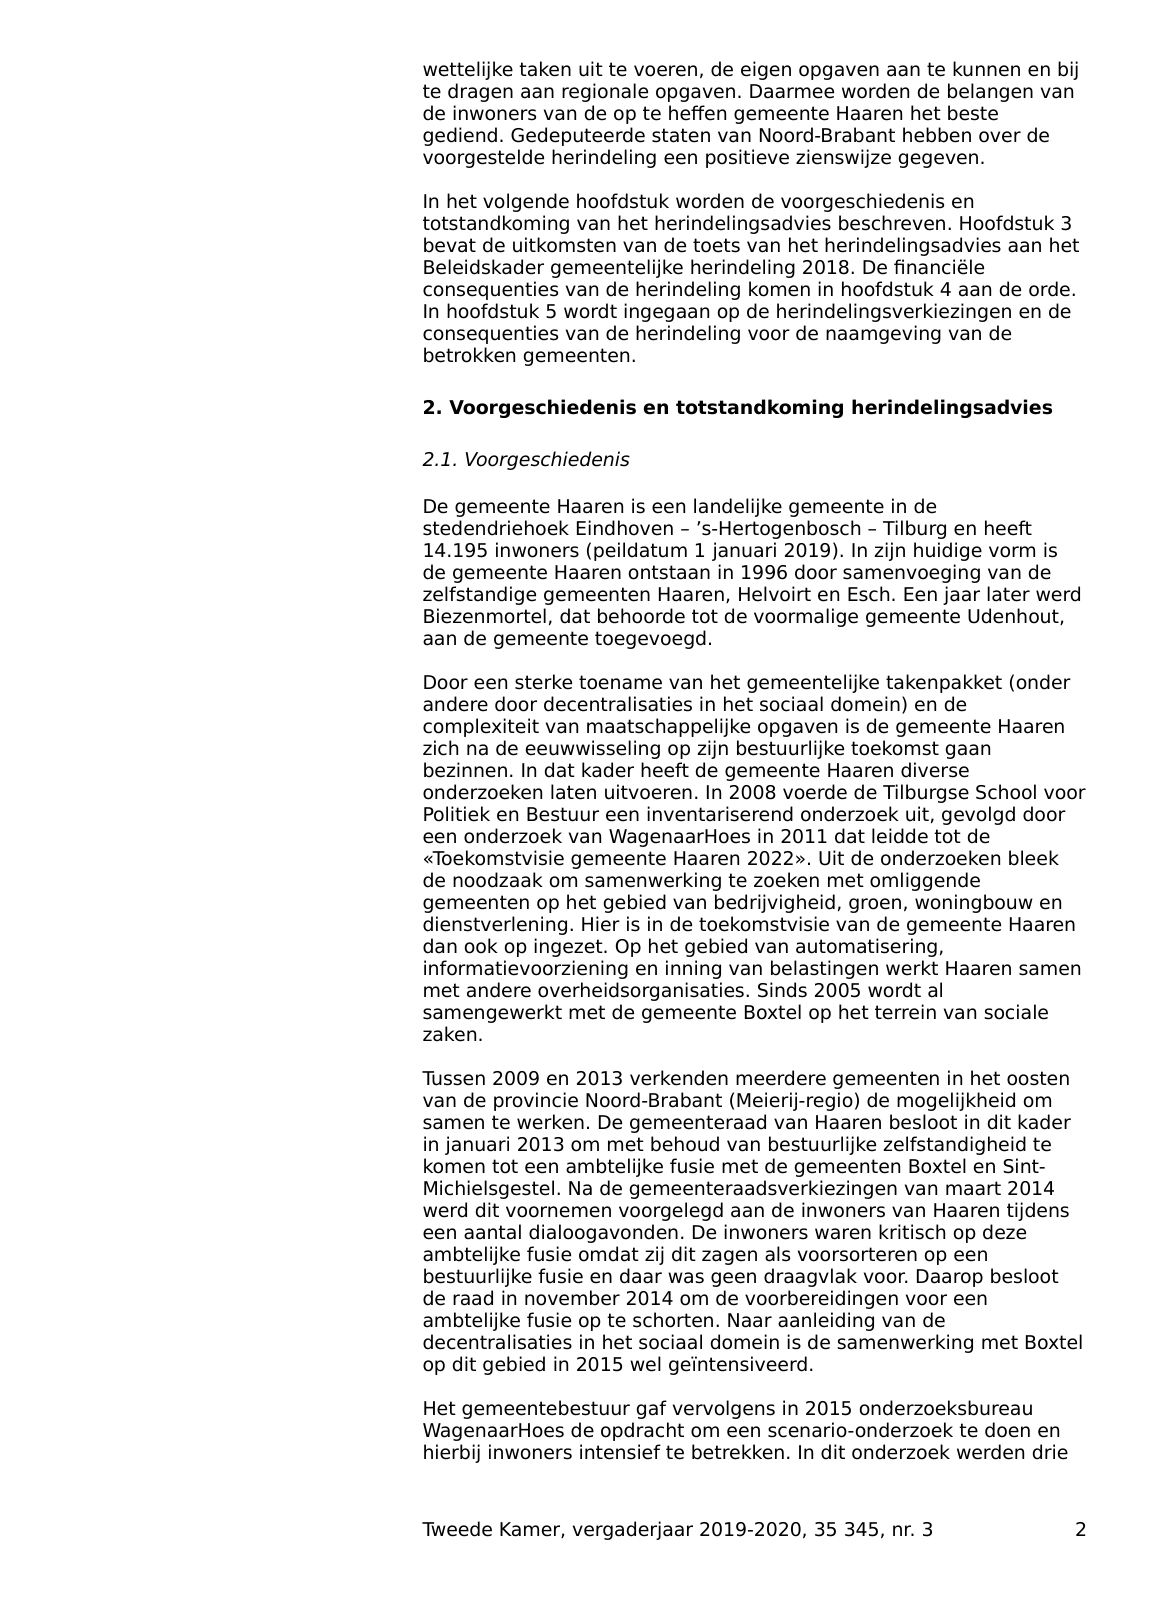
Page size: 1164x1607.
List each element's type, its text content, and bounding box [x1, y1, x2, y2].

text wettelijke taken uit te voeren, de eigen opgaven aan te kunnen en bij te dragen aan regionale opgaven. Daarmee worden de belangen van de inwoners van de op te heffen gemeente Haaren het beste gediend. Gedeputeerde staten van Noord-Brabant hebben over de voorgestelde herindeling een positieve zienswijze gegeven. [422, 59, 1087, 169]
text De gemeente Haaren is een landelijke gemeente in de stedendriehoek Eindhoven – ’s-Hertogenbosch – Tilburg en heeft 14.195 inwoners (peildatum 1 januari 2019). In zijn huidige vorm is de gemeente Haaren ontstaan in 1996 door samenvoeging van de zelfstandige gemeenten Haaren, Helvoirt en Esch. Een jaar later werd Biezenmortel, dat behoorde tot de voormalige gemeente Udenhout, aan de gemeente toegevoegd. [422, 496, 1087, 650]
subtitle 2. Voorgeschiedenis en totstandkoming herindelingsadvies [422, 397, 1087, 419]
text Door een sterke toename van het gemeentelijke takenpakket (onder andere door decentralisaties in het sociaal domein) en de complexiteit van maatschappelijke opgaven is de gemeente Haaren zich na de eeuwwisseling op zijn bestuurlijke toekomst gaan bezinnen. In dat kader heeft de gemeente Haaren diverse onderzoeken laten uitvoeren. In 2008 voerde de Tilburgse School voor Politiek en Bestuur een inventariserend onderzoek uit, gevolgd door een onderzoek van WagenaarHoes in 2011 dat leidde tot de «Toekomstvisie gemeente Haaren 2022». Uit de onderzoeken bleek de noodzaak om samenwerking te zoeken met omliggende gemeenten op het gebied van bedrijvigheid, groen, woningbouw en dienstverlening. Hier is in de toekomstvisie van de gemeente Haaren dan ook op ingezet. Op het gebied van automatisering, informatievoorziening en inning van belastingen werkt Haaren samen met andere overheidsorganisaties. Sinds 2005 wordt al samengewerkt met de gemeente Boxtel op het terrein van sociale zaken. [422, 672, 1087, 1046]
text Het gemeentebestuur gaf vervolgens in 2015 onderzoeksbureau WagenaarHoes de opdracht om een scenario-onderzoek te doen en hierbij inwoners intensief te betrekken. In dit onderzoek werden drie [422, 1398, 1087, 1464]
subtitle 2.1. Voorgeschiedenis [422, 449, 1087, 471]
text Tussen 2009 en 2013 verkenden meerdere gemeenten in het oosten van de provincie Noord-Brabant (Meierij-regio) de mogelijkheid om samen te werken. De gemeenteraad van Haaren besloot in dit kader in januari 2013 om met behoud van bestuurlijke zelfstandigheid te komen tot een ambtelijke fusie met de gemeenten Boxtel en Sint-Michielsgestel. Na de gemeenteraadsverkiezingen van maart 2014 werd dit voornemen voorgelegd aan de inwoners van Haaren tijdens een aantal dialoogavonden. De inwoners waren kritisch op deze ambtelijke fusie omdat zij dit zagen als voorsorteren op een bestuurlijke fusie en daar was geen draagvlak voor. Daarop besloot de raad in november 2014 om de voorbereidingen voor een ambtelijke fusie op te schorten. Naar aanleiding van de decentralisaties in het sociaal domein is de samenwerking met Boxtel op dit gebied in 2015 wel geïntensiveerd. [422, 1068, 1087, 1376]
text In het volgende hoofdstuk worden de voorgeschiedenis en totstandkoming van het herindelingsadvies beschreven. Hoofdstuk 3 bevat de uitkomsten van de toets van het herindelingsadvies aan het Beleidskader gemeentelijke herindeling 2018. De financiële consequenties van de herindeling komen in hoofdstuk 4 aan de orde. In hoofdstuk 5 wordt ingegaan op de herindelingsverkiezingen en de consequenties van de herindeling voor de naamgeving van de betrokken gemeenten. [422, 191, 1087, 367]
